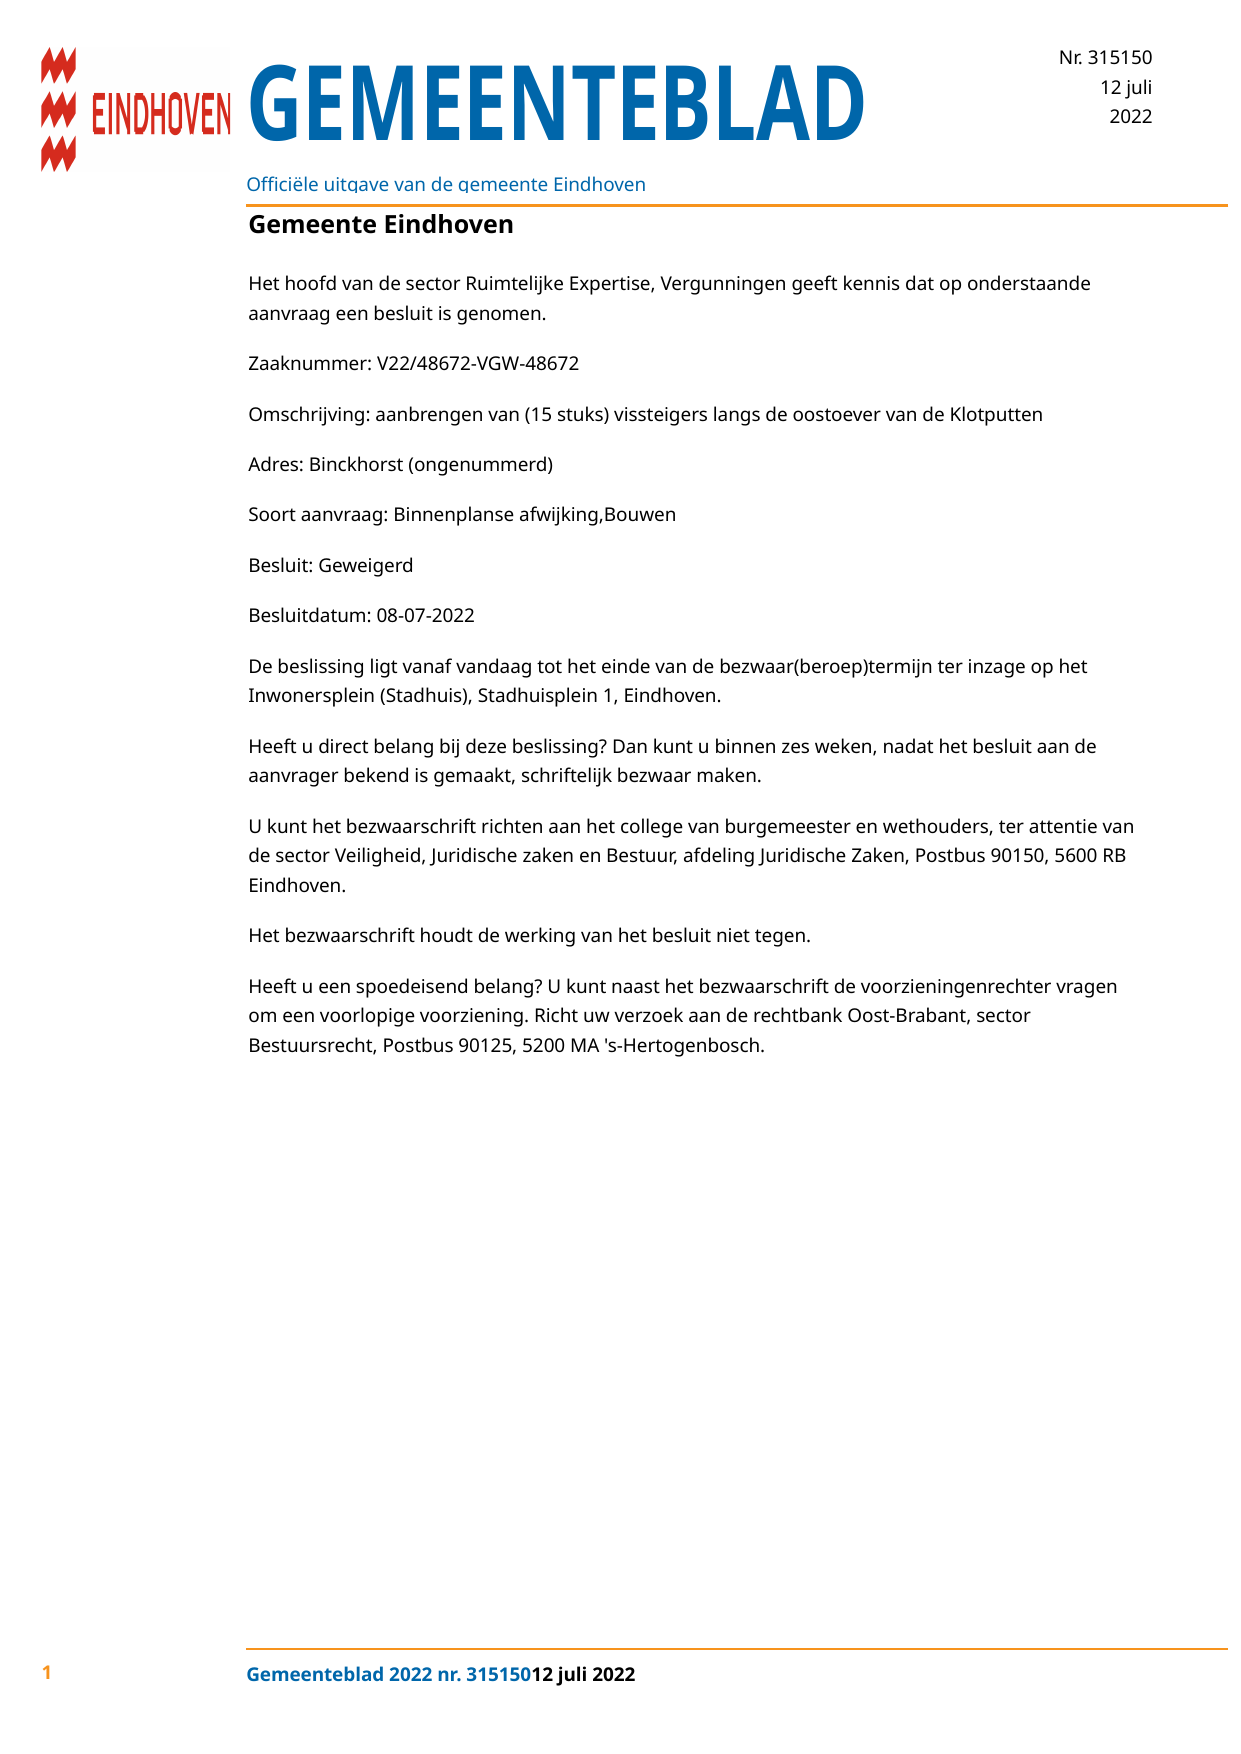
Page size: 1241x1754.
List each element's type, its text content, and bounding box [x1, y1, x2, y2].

text Omschrijving: aanbrengen van (15 stuks) vissteigers langs de oostoever van de Klotputten [248, 401, 1152, 426]
text Heeft u direct belang bij deze beslissing? Dan kunt u binnen zes weken, nadat het besluit aan de aanvrager bekend is gemaakt, schriftelijk bezwaar maken. [248, 733, 1152, 788]
text Besluitdatum: 08-07-2022 [248, 602, 1152, 628]
text Besluit: Geweigerd [248, 552, 1152, 578]
picture [41, 47, 231, 172]
text Soort aanvraag: Binnenplanse afwijking,Bouwen [248, 502, 1152, 527]
text Adres: Binckhorst (ongenummerd) [248, 451, 1152, 477]
text U kunt het bezwaarschrift richten aan het college van burgemeester en wethouders, ter attentie van de sector Veiligheid, Juridische zaken en Bestuur, afdeling Juridische Zaken, Postbus 90150, 5600 RB Eindhoven. [248, 813, 1152, 898]
text De beslissing ligt vanaf vandaag tot het einde van de bezwaar(beroep)termijn ter inzage op het Inwonersplein (Stadhuis), Stadhuisplein 1, Eindhoven. [248, 653, 1152, 708]
text Heeft u een spoedeisend belang? U kunt naast het bezwaarschrift de voorzieningenrechter vragen om een voorlopige voorziening. Richt uw verzoek aan de rechtbank Oost-Brabant, sector Bestuursrecht, Postbus 90125, 5200 MA 's-Hertogenbosch. [248, 973, 1152, 1058]
text Het bezwaarschrift houdt de werking van het besluit niet tegen. [248, 922, 1152, 948]
text Zaaknummer: V22/48672-VGW-48672 [248, 350, 1152, 376]
text Het hoofd van de sector Ruimtelijke Expertise, Vergunningen geeft kennis dat op onderstaande aanvraag een besluit is genomen. [248, 270, 1152, 326]
text Gemeente Eindhoven [248, 207, 1152, 241]
